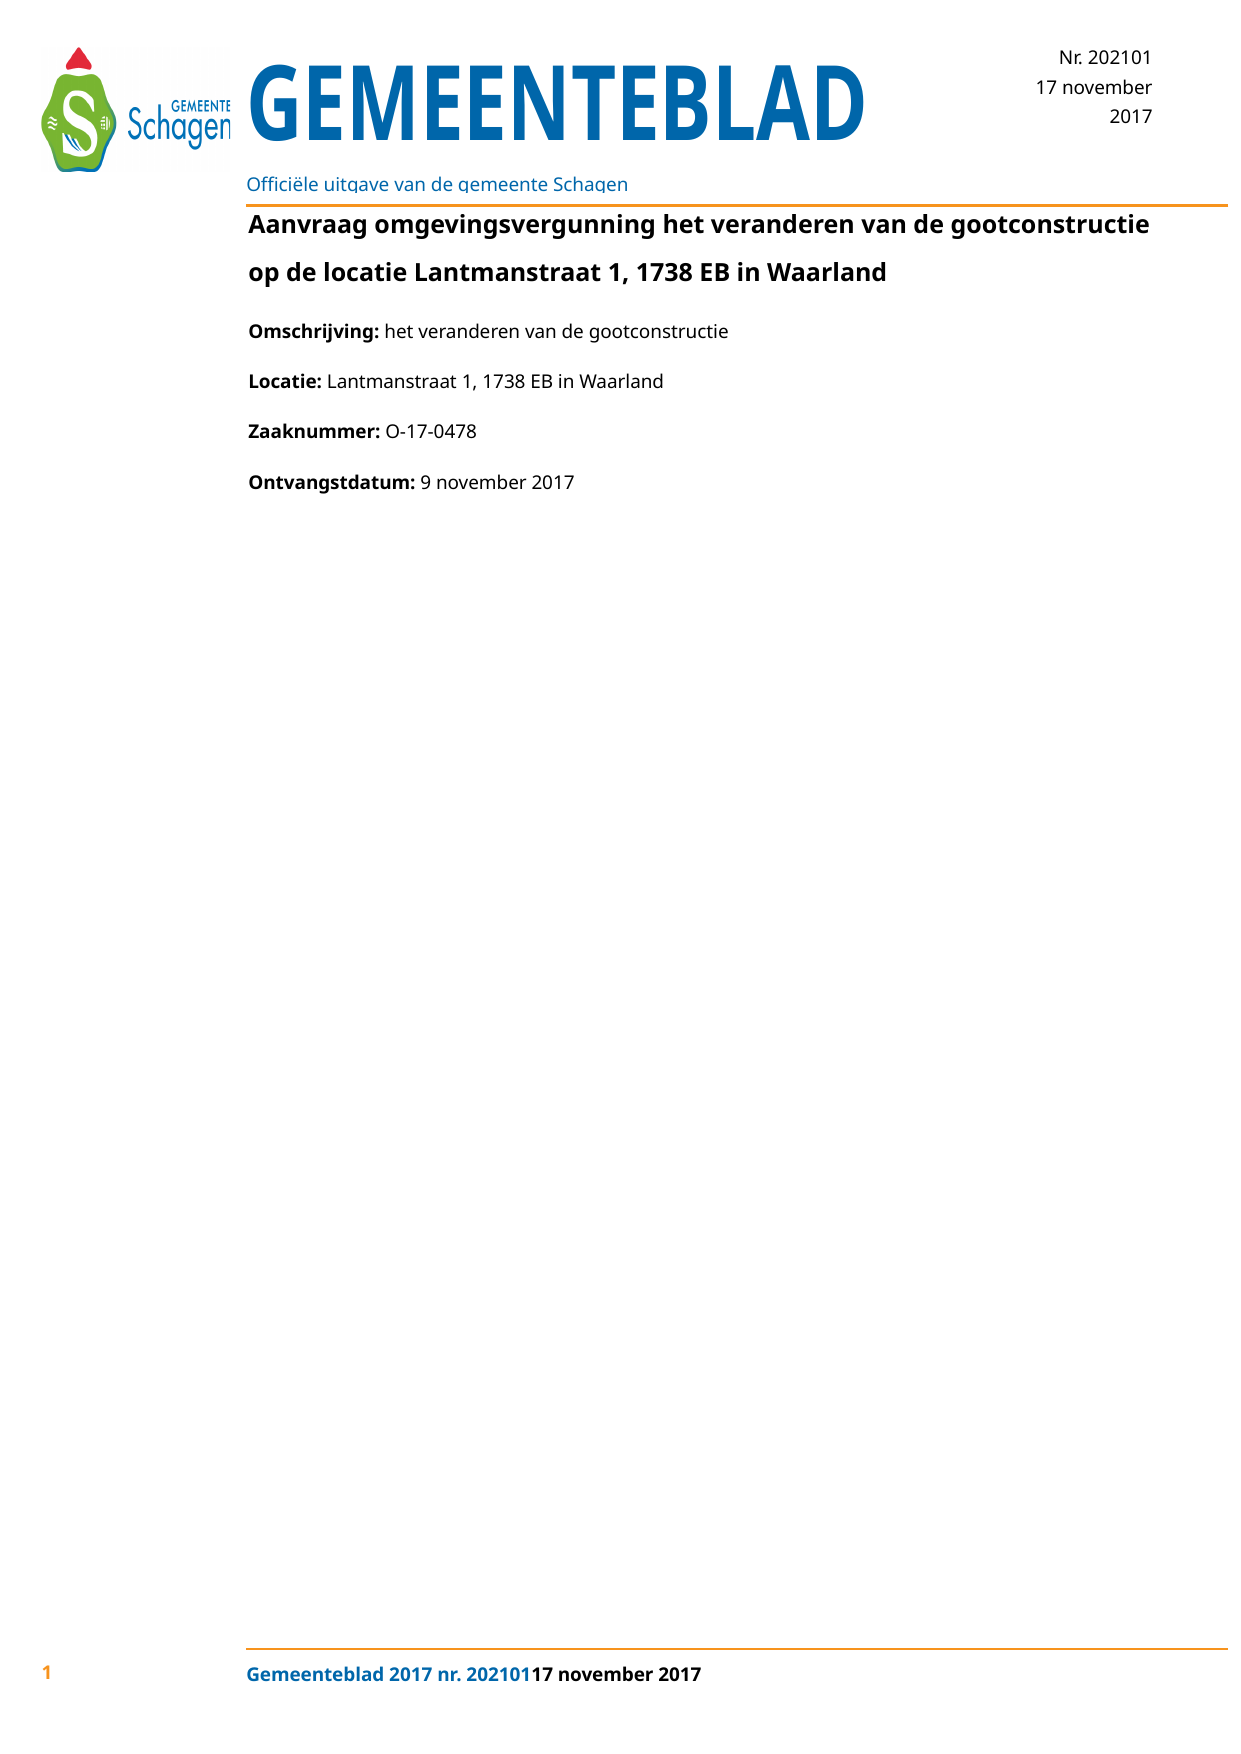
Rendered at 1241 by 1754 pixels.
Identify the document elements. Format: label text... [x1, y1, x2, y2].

text Aanvraag omgevingsvergunning het veranderen van de gootconstructie op de locatie Lantmanstraat 1, 1738 EB in Waarland [248, 207, 1152, 288]
text Locatie: Lantmanstraat 1, 1738 EB in Waarland [248, 368, 1152, 394]
text Omschrijving: het veranderen van de gootconstructie [248, 318, 1152, 344]
text Ontvangstdatum: 9 november 2017 [248, 469, 1152, 495]
picture [41, 47, 231, 172]
text Zaaknummer: O-17-0478 [248, 419, 1152, 444]
